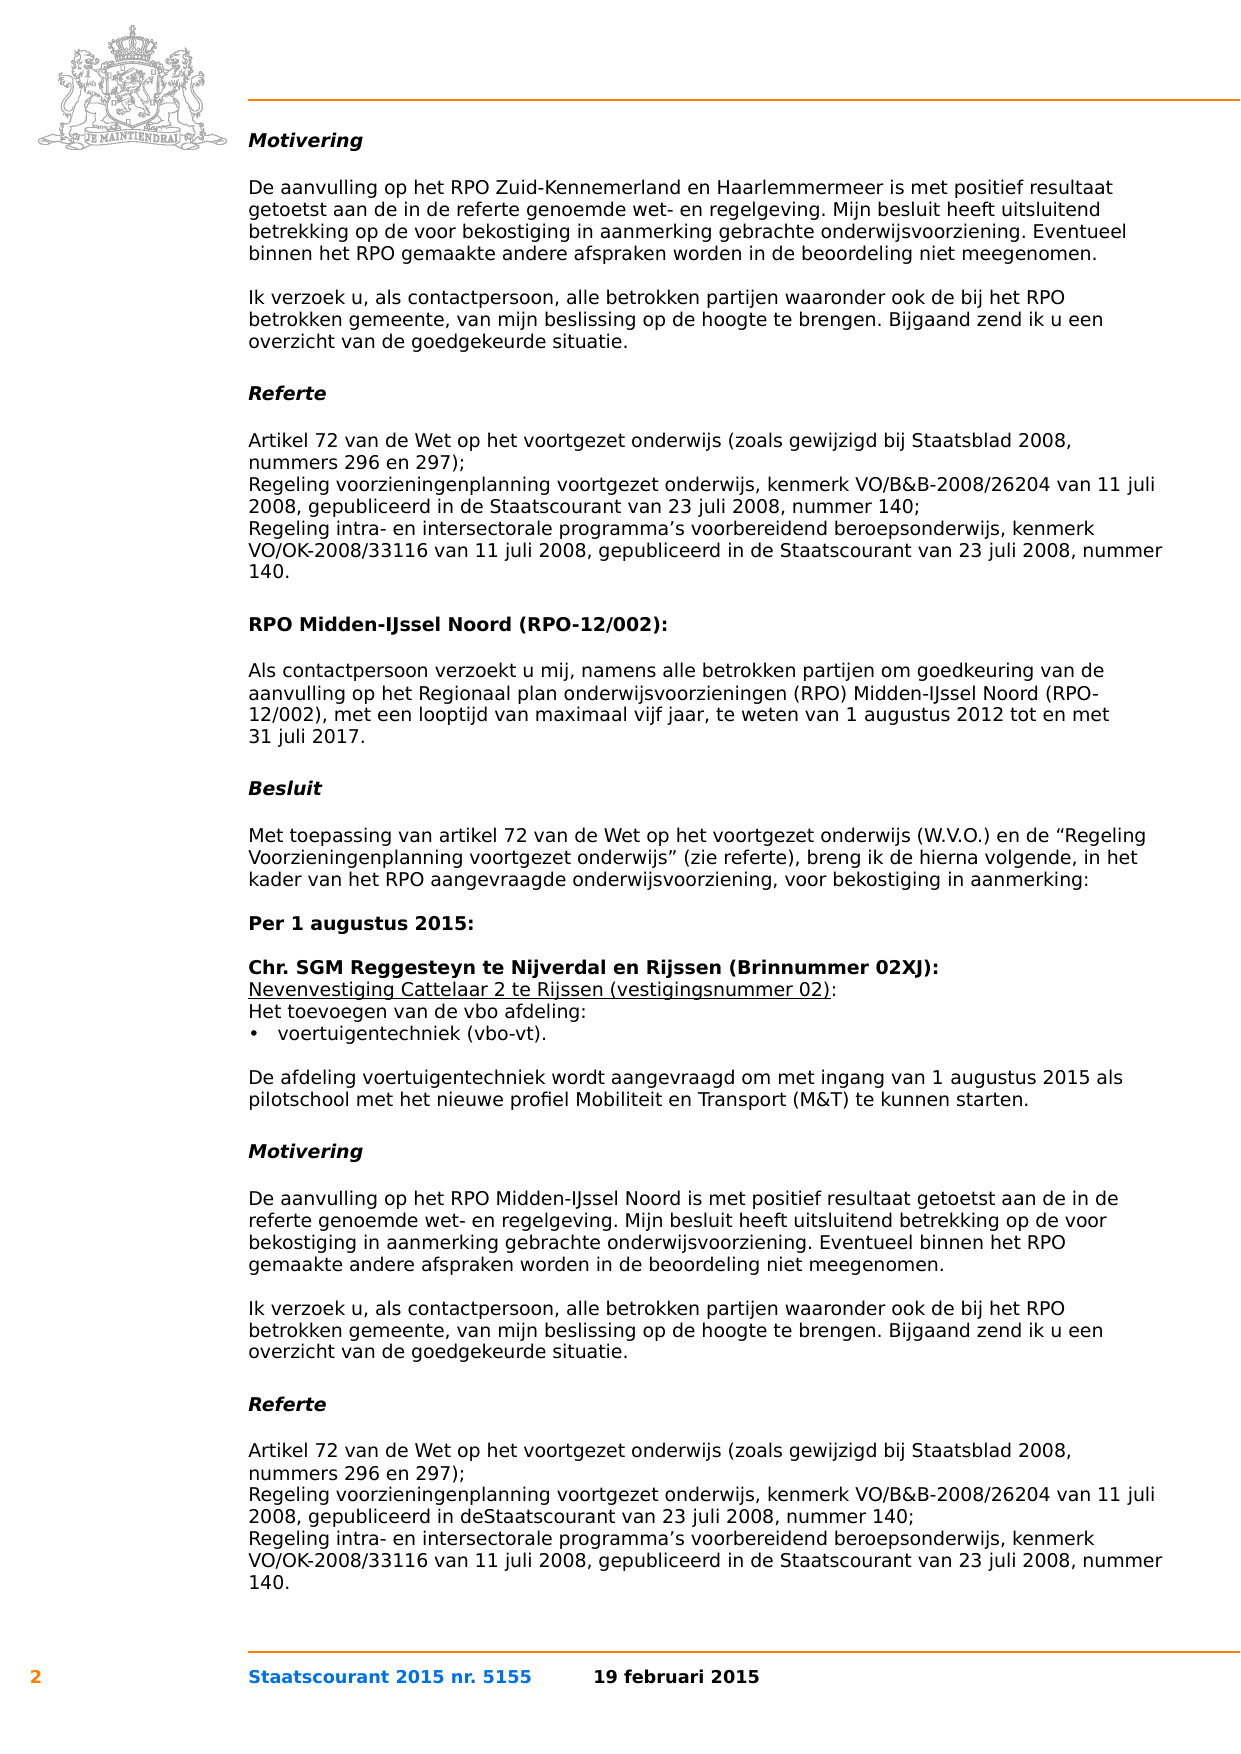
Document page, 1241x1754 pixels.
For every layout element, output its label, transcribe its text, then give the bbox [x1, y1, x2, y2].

text Ik verzoek u, als contactpersoon, alle betrokken partijen waaronder ook de bij het RPO betrokken gemeente, van mijn beslissing op de hoogte te brengen. Bijgaand zend ik u een overzicht van de goedgekeurde situatie. [248, 287, 1163, 353]
text • voertuigentechniek (vbo-vt). [248, 1023, 1163, 1045]
text Nevenvestiging Cattelaar 2 te Rijssen (vestigingsnummer 02): [248, 979, 1163, 1001]
text Chr. SGM Reggesteyn te Nijverdal en Rijssen (Brinnummer 02XJ): [248, 957, 1163, 979]
text Regeling voorzieningenplanning voortgezet onderwijs, kenmerk VO/B&B-2008/26204 van 11 juli 2008, gepubliceerd in deStaatscourant van 23 juli 2008, nummer 140; [248, 1484, 1163, 1528]
text Artikel 72 van de Wet op het voortgezet onderwijs (zoals gewijzigd bij Staatsblad 2008, nummers 296 en 297); [248, 429, 1163, 473]
subtitle Motivering [248, 130, 1163, 152]
text Per 1 augustus 2015: [248, 913, 1163, 935]
subtitle Referte [248, 383, 1163, 404]
text De aanvulling op het RPO Zuid-Kennemerland en Haarlemmermeer is met positief resultaat getoetst aan de in de referte genoemde wet- en regelgeving. Mijn besluit heeft uitsluitend betrekking op de voor bekostiging in aanmerking gebrachte onderwijsvoorziening. Eventueel binnen het RPO gemaakte andere afspraken worden in de beoordeling niet meegenomen. [248, 177, 1163, 265]
text Met toepassing van artikel 72 van de Wet op het voortgezet onderwijs (W.V.O.) en de “Regeling Voorzieningenplanning voortgezet onderwijs” (zie referte), breng ik de hierna volgende, in het kader van het RPO aangevraagde onderwijsvoorziening, voor bekostiging in aanmerking: [248, 825, 1163, 891]
subtitle RPO Midden-IJssel Noord (RPO-12/002): [248, 613, 1163, 635]
picture [38, 25, 227, 150]
subtitle Besluit [248, 778, 1163, 800]
text Artikel 72 van de Wet op het voortgezet onderwijs (zoals gewijzigd bij Staatsblad 2008, nummers 296 en 297); [248, 1440, 1163, 1484]
text Als contactpersoon verzoekt u mij, namens alle betrokken partijen om goedkeuring van de aanvulling op het Regionaal plan onderwijsvoorzieningen (RPO) Midden-IJssel Noord (RPO-12/002), met een looptijd van maximaal vijf jaar, te weten van 1 augustus 2012 tot en met 31 juli 2017. [248, 660, 1163, 748]
text Regeling voorzieningenplanning voortgezet onderwijs, kenmerk VO/B&B-2008/26204 van 11 juli 2008, gepubliceerd in de Staatscourant van 23 juli 2008, nummer 140; [248, 473, 1163, 517]
text Regeling intra- en intersectorale programma’s voorbereidend beroepsonderwijs, kenmerk VO/OK-2008/33116 van 11 juli 2008, gepubliceerd in de Staatscourant van 23 juli 2008, nummer 140. [248, 1528, 1163, 1594]
text De aanvulling op het RPO Midden-IJssel Noord is met positief resultaat getoetst aan de in de referte genoemde wet- en regelgeving. Mijn besluit heeft uitsluitend betrekking op de voor bekostiging in aanmerking gebrachte onderwijsvoorziening. Eventueel binnen het RPO gemaakte andere afspraken worden in de beoordeling niet meegenomen. [248, 1188, 1163, 1276]
subtitle Motivering [248, 1141, 1163, 1163]
text De afdeling voertuigentechniek wordt aangevraagd om met ingang van 1 augustus 2015 als pilotschool met het nieuwe profiel Mobiliteit en Transport (M&T) te kunnen starten. [248, 1067, 1163, 1111]
text Ik verzoek u, als contactpersoon, alle betrokken partijen waaronder ook de bij het RPO betrokken gemeente, van mijn beslissing op de hoogte te brengen. Bijgaand zend ik u een overzicht van de goedgekeurde situatie. [248, 1297, 1163, 1363]
text Het toevoegen van de vbo afdeling: [248, 1001, 1163, 1023]
text Regeling intra- en intersectorale programma’s voorbereidend beroepsonderwijs, kenmerk VO/OK-2008/33116 van 11 juli 2008, gepubliceerd in de Staatscourant van 23 juli 2008, nummer 140. [248, 517, 1163, 583]
subtitle Referte [248, 1393, 1163, 1415]
